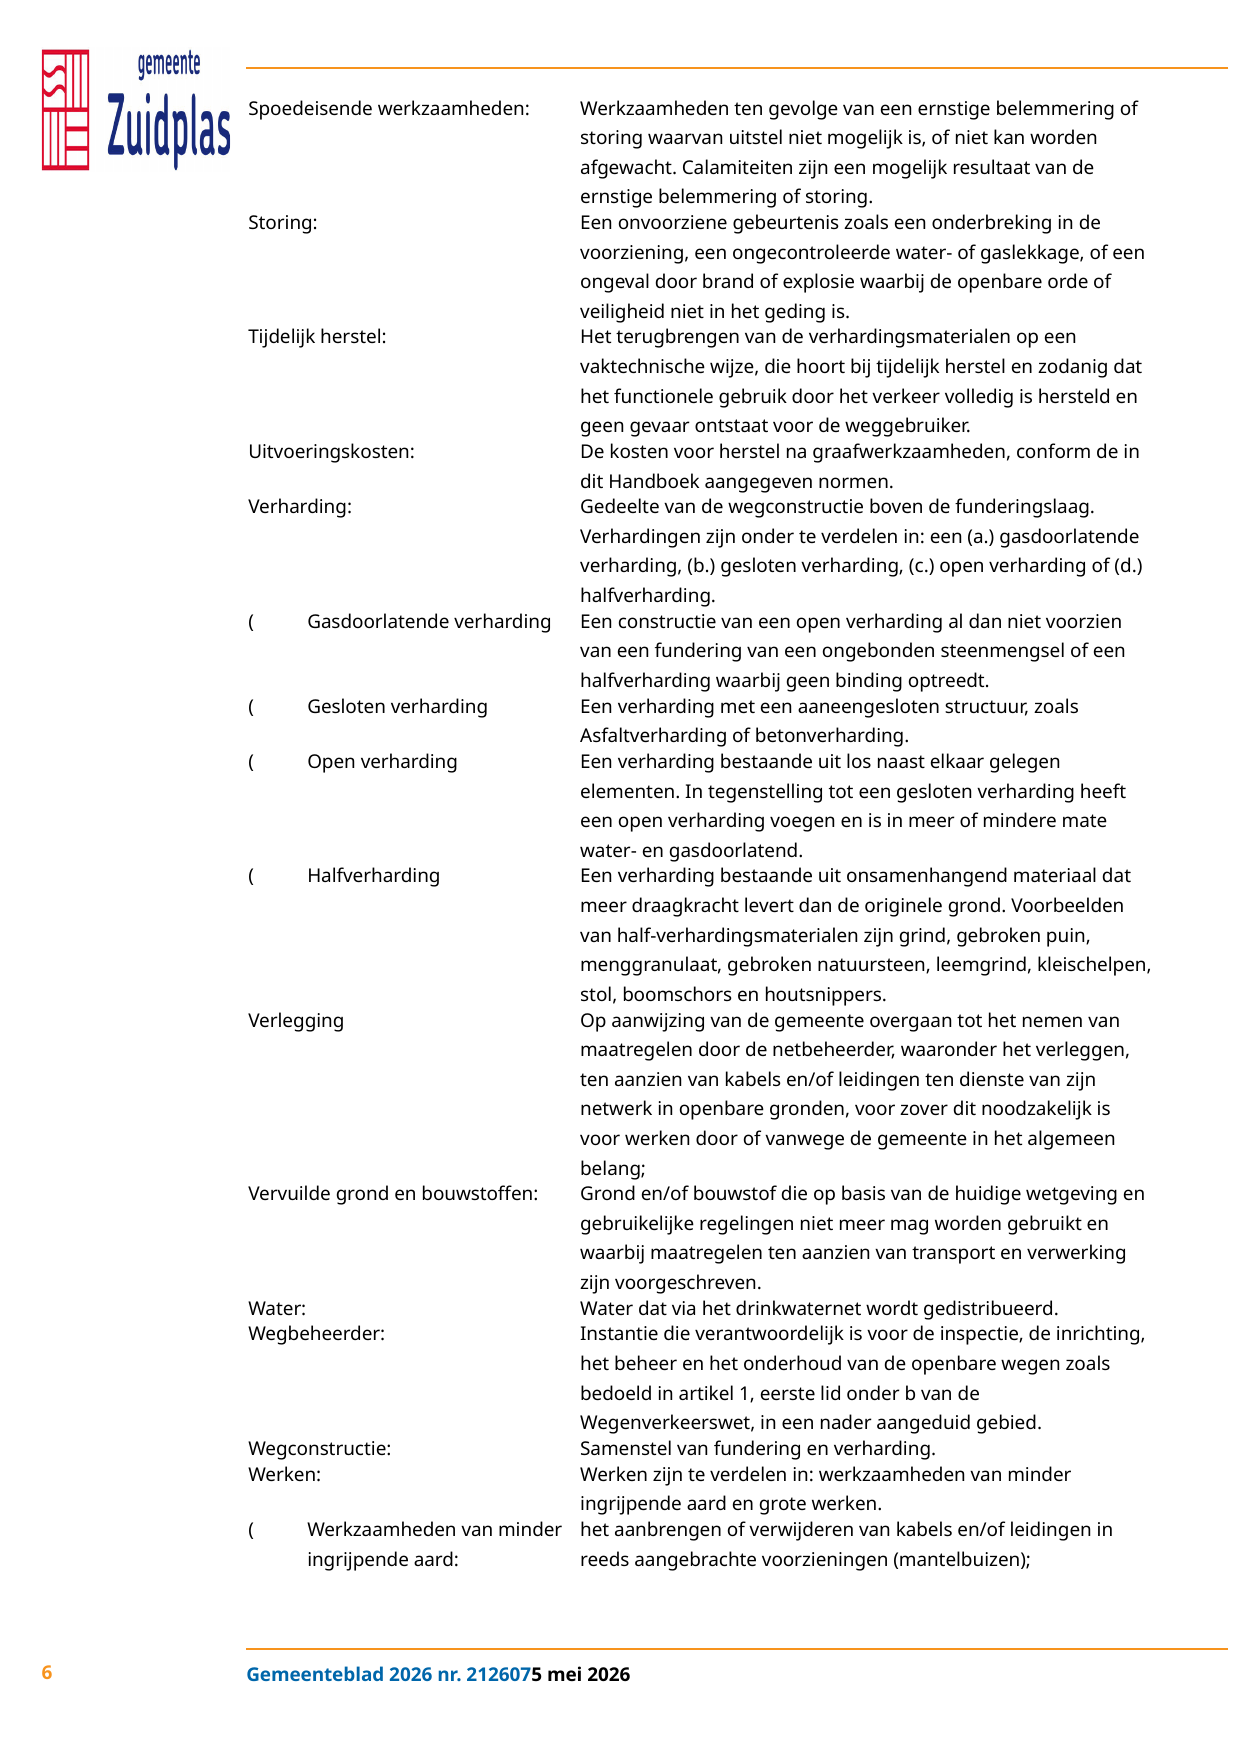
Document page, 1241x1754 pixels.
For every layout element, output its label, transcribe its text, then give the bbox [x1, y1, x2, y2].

table_cell Werken zijn te verdelen in: werkzaamheden van minder ingrijpende aard en grote werken. [580, 1461, 1152, 1516]
table_cell Samenstel van fundering en verharding. [580, 1435, 1152, 1461]
table_cell Een verharding met een aaneengesloten structuur, zoals Asfaltverharding of betonverharding. [580, 693, 1152, 748]
table_cell Spoedeisende werkzaamheden: [248, 95, 580, 209]
table_cell Gedeelte van de wegconstructie boven de funderingslaag. Verhardingen zijn onder te verdelen in: een (a.) gasdoorlatende verharding, (b.) gesloten verharding, (c.) open verharding of (d.) halfverharding. [580, 494, 1152, 608]
table_cell Vervuilde grond en bouwstoffen: [248, 1180, 580, 1295]
table_cell Werkzaamheden van minder ingrijpende aard: [248, 1516, 580, 1601]
table_cell Gesloten verharding [248, 693, 580, 748]
picture [41, 47, 231, 172]
table_cell Een verharding bestaande uit onsamenhangend materiaal dat meer draagkracht levert dan de originele grond. Voorbeelden van half-verhardingsmaterialen zijn grind, gebroken puin, menggranulaat, gebroken natuursteen, leemgrind, kleischelpen, stol, boomschors en houtsnippers. [580, 863, 1152, 1007]
table_cell De kosten voor herstel na graafwerkzaamheden, conform de in dit Handboek aangegeven normen. [580, 438, 1152, 493]
table_cell Een constructie van een open verharding al dan niet voorzien van een fundering van een ongebonden steenmengsel of een halfverharding waarbij geen binding optreedt. [580, 608, 1152, 693]
table_cell Tijdelijk herstel: [248, 324, 580, 438]
table_cell Werkzaamheden ten gevolge van een ernstige belemmering of storing waarvan uitstel niet mogelijk is, of niet kan worden afgewacht. Calamiteiten zijn een mogelijk resultaat van de ernstige belemmering of storing. [580, 95, 1152, 209]
table_cell Uitvoeringskosten: [248, 438, 580, 493]
table_cell Gasdoorlatende verharding [248, 608, 580, 693]
table_cell Verlegging [248, 1007, 580, 1180]
table_cell het aanbrengen of verwijderen van kabels en/of leidingen in reeds aangebrachte voorzieningen (mantelbuizen); [580, 1516, 1152, 1601]
table_cell Water: [248, 1295, 580, 1321]
table_cell Wegconstructie: [248, 1435, 580, 1461]
table_cell Werken: [248, 1461, 580, 1516]
table_cell Halfverharding [248, 863, 580, 1007]
table_cell Verharding: [248, 494, 580, 608]
table_cell Water dat via het drinkwaternet wordt gedistribueerd. [580, 1295, 1152, 1321]
table_cell Een verharding bestaande uit los naast elkaar gelegen elementen. In tegenstelling tot een gesloten verharding heeft een open verharding voegen en is in meer of mindere mate water- en gasdoorlatend. [580, 748, 1152, 863]
table_cell Op aanwijzing van de gemeente overgaan tot het nemen van maatregelen door de netbeheerder, waaronder het verleggen, ten aanzien van kabels en/of leidingen ten dienste van zijn netwerk in openbare gronden, voor zover dit noodzakelijk is voor werken door of vanwege de gemeente in het algemeen belang; [580, 1007, 1152, 1180]
table_cell Storing: [248, 209, 580, 324]
table_cell Grond en/of bouwstof die op basis van de huidige wetgeving en gebruikelijke regelingen niet meer mag worden gebruikt en waarbij maatregelen ten aanzien van transport en verwerking zijn voorgeschreven. [580, 1180, 1152, 1295]
table_cell Open verharding [248, 748, 580, 863]
table_cell Een onvoorziene gebeurtenis zoals een onderbreking in de voorziening, een ongecontroleerde water- of gaslekkage, of een ongeval door brand of explosie waarbij de openbare orde of veiligheid niet in het geding is. [580, 209, 1152, 324]
table_cell Wegbeheerder: [248, 1321, 580, 1435]
table_cell Instantie die verantwoordelijk is voor de inspectie, de inrichting, het beheer en het onderhoud van de openbare wegen zoals bedoeld in artikel 1, eerste lid onder b van de Wegenverkeerswet, in een nader aangeduid gebied. [580, 1321, 1152, 1435]
table_cell Het terugbrengen van de verhardingsmaterialen op een vaktechnische wijze, die hoort bij tijdelijk herstel en zodanig dat het functionele gebruik door het verkeer volledig is hersteld en geen gevaar ontstaat voor de weggebruiker. [580, 324, 1152, 438]
